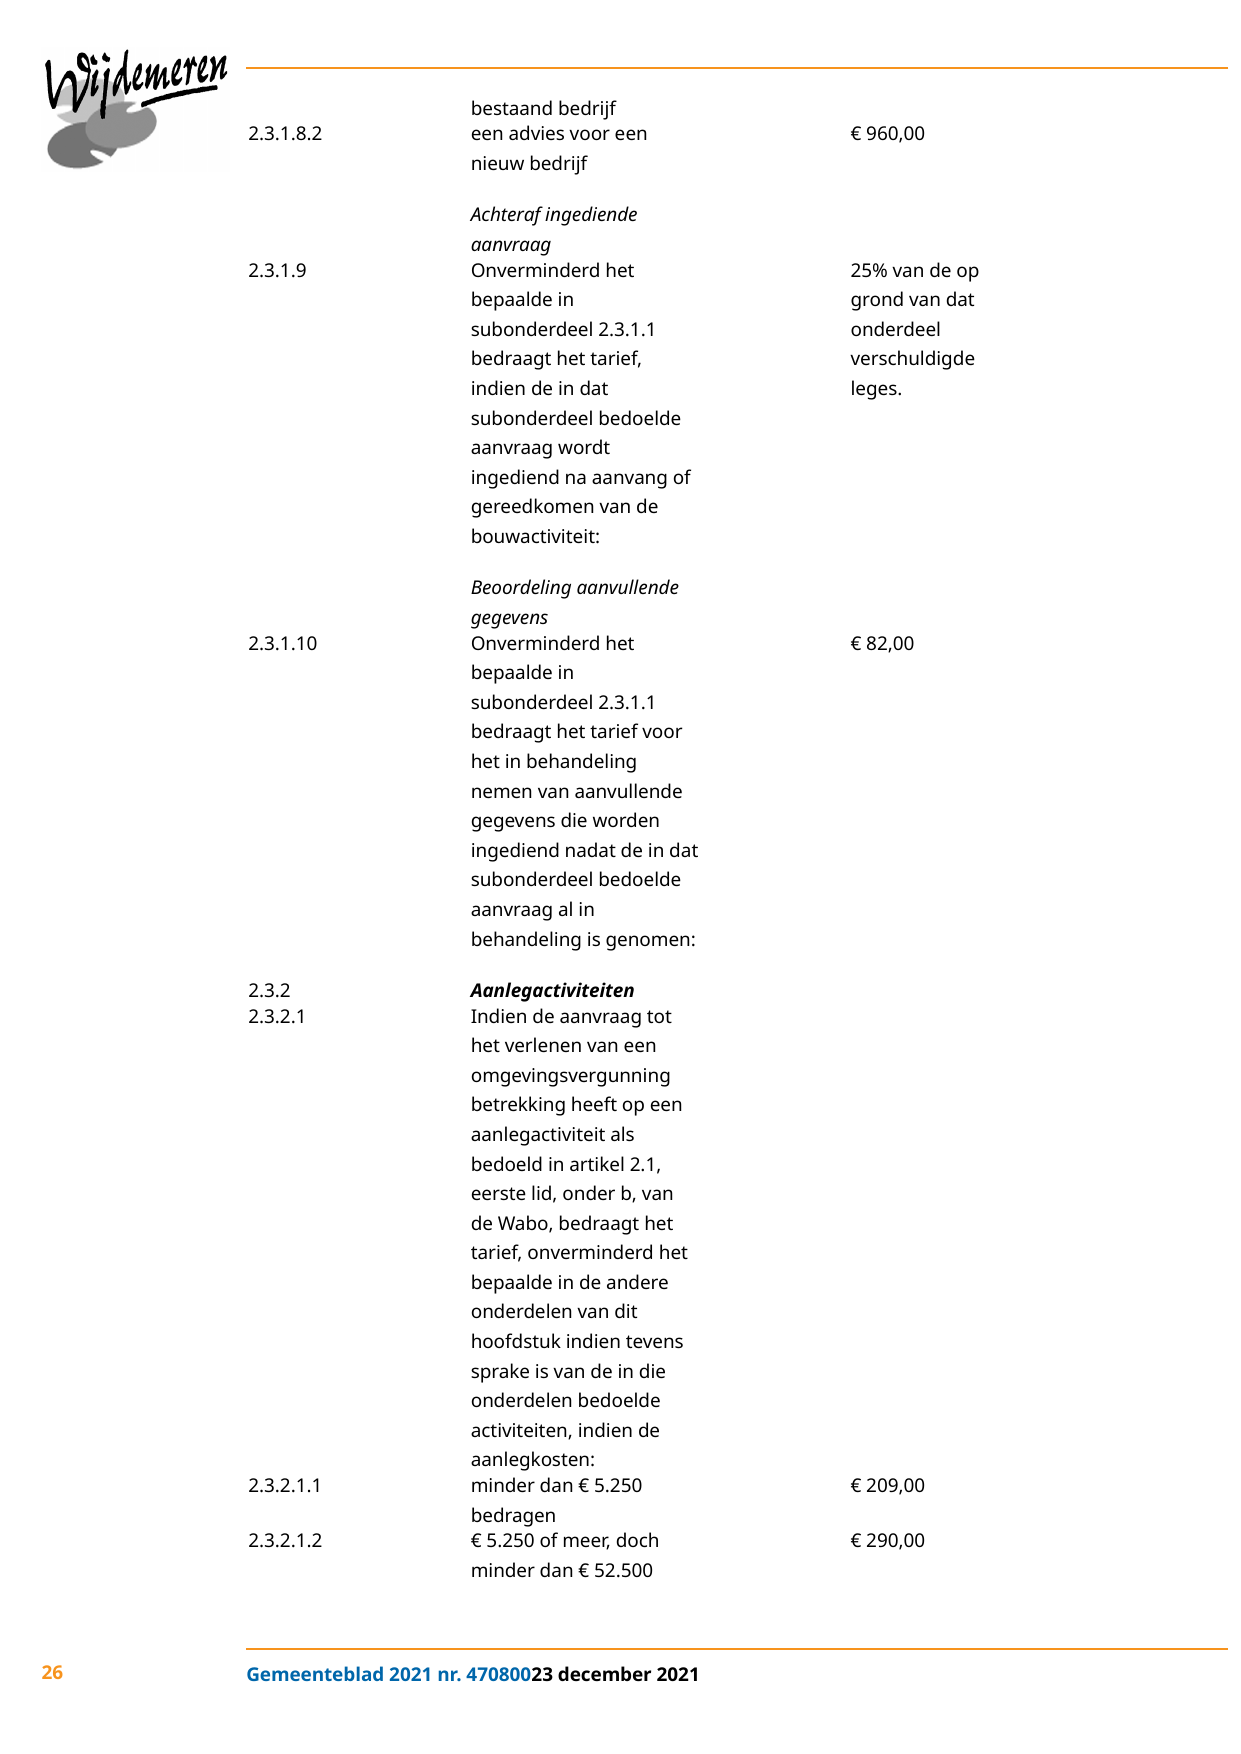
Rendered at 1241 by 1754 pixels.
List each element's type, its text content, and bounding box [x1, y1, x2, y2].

table_cell Indien de aanvraag tot het verlenen van een omgevingsvergunning betrekking heeft op een aanlegactiviteit als bedoeld in artikel 2.1, eerste lid, onder b, van de Wabo, bedraagt het tarief, onverminderd het bepaalde in de andere onderdelen van dit hoofdstuk indien tevens sprake is van de in die onderdelen bedoelde activiteiten, indien de aanlegkosten: [471, 1003, 700, 1472]
table_cell [248, 575, 471, 630]
table_cell [700, 977, 850, 1003]
picture [41, 47, 231, 172]
table_cell € 5.250 of meer, doch minder dan € 52.500 [471, 1528, 700, 1583]
table_cell 2.3.1.9 [248, 257, 471, 549]
table_cell bestaand bedrijf [471, 95, 700, 121]
table_cell [471, 951, 700, 977]
table_cell [1001, 202, 1152, 257]
table_cell [471, 176, 700, 202]
table_cell minder dan € 5.250 bedragen [471, 1473, 700, 1528]
table_cell 2.3.2.1 [248, 1003, 471, 1472]
table_cell [1001, 176, 1152, 202]
table_cell [700, 575, 850, 630]
table_cell € 290,00 [850, 1528, 1001, 1583]
table_cell [1001, 575, 1152, 630]
table_cell [850, 977, 1001, 1003]
table_cell [850, 951, 1001, 977]
table_cell Beoordeling aanvullende gegevens [471, 575, 700, 630]
table_cell 2.3.2.1.1 [248, 1473, 471, 1528]
table_cell [471, 549, 700, 574]
table_cell 25% van de op grond van dat onderdeel verschuldigde leges. [850, 257, 1001, 549]
table_cell [700, 202, 850, 257]
table_cell [850, 202, 1001, 257]
table_cell [700, 1003, 850, 1472]
table_cell 2.3.1.10 [248, 630, 471, 951]
table_cell [850, 176, 1001, 202]
table_cell [1001, 1003, 1152, 1472]
table_cell [850, 575, 1001, 630]
table_cell [1001, 257, 1152, 549]
table_cell € 82,00 [850, 630, 1001, 951]
table_cell Aanlegactiviteiten [471, 977, 700, 1003]
table_cell [850, 549, 1001, 574]
table_cell [248, 202, 471, 257]
table_cell [850, 1003, 1001, 1472]
table_cell [1001, 121, 1152, 176]
table_cell [700, 176, 850, 202]
table_cell [700, 95, 850, 121]
table_cell 2.3.1.8.2 [248, 121, 471, 176]
table_cell [1001, 549, 1152, 574]
table_cell [700, 951, 850, 977]
table_cell [700, 1473, 850, 1528]
table_cell [1001, 977, 1152, 1003]
table_cell € 209,00 [850, 1473, 1001, 1528]
table_cell € 960,00 [850, 121, 1001, 176]
table_cell [850, 95, 1001, 121]
table_cell [700, 121, 850, 176]
table_cell een advies voor een nieuw bedrijf [471, 121, 700, 176]
table_cell [248, 95, 471, 121]
table_cell [700, 549, 850, 574]
table_cell Onverminderd het bepaalde in subonderdeel 2.3.1.1 bedraagt het tarief voor het in behandeling nemen van aanvullende gegevens die worden ingediend nadat de in dat subonderdeel bedoelde aanvraag al in behandeling is genomen: [471, 630, 700, 951]
table_cell 2.3.2.1.2 [248, 1528, 471, 1583]
table_cell [1001, 95, 1152, 121]
table_cell [700, 1528, 850, 1583]
table_cell [1001, 951, 1152, 977]
table_cell [248, 549, 471, 574]
table_cell [700, 630, 850, 951]
table_cell [1001, 1473, 1152, 1528]
table_cell [248, 951, 471, 977]
table_cell Achteraf ingediende aanvraag [471, 202, 700, 257]
table_cell 2.3.2 [248, 977, 471, 1003]
table_cell Onverminderd het bepaalde in subonderdeel 2.3.1.1 bedraagt het tarief, indien de in dat subonderdeel bedoelde aanvraag wordt ingediend na aanvang of gereedkomen van de bouwactiviteit: [471, 257, 700, 549]
table_cell [248, 176, 471, 202]
table_cell [1001, 630, 1152, 951]
table_cell [700, 257, 850, 549]
table_cell [1001, 1528, 1152, 1583]
